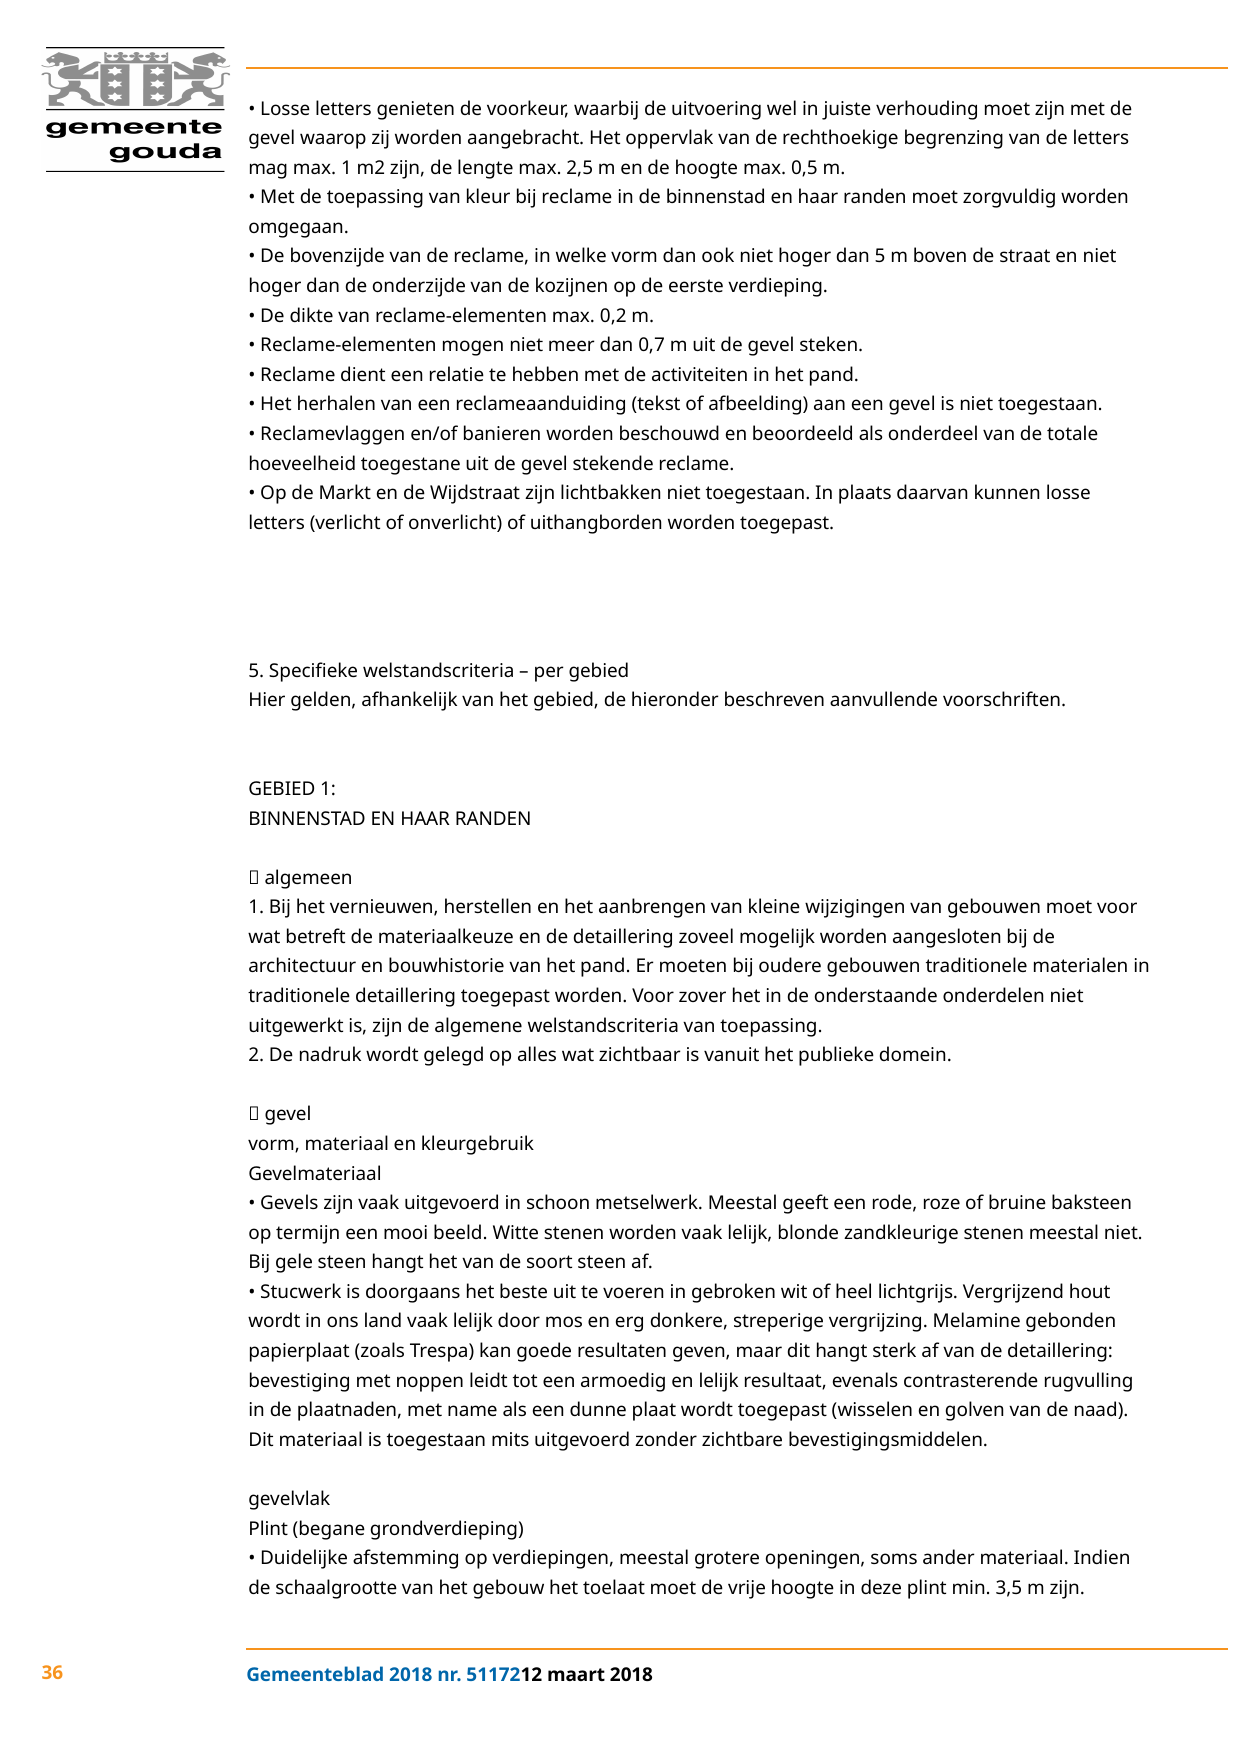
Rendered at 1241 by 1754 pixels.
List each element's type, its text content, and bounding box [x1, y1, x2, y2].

text • Op de Markt en de Wijdstraat zijn lichtbakken niet toegestaan. In plaats daarvan kunnen losse letters (verlicht of onverlicht) of uithangborden worden toegepast. [248, 479, 1152, 535]
text Plint (begane grondverdieping) [248, 1515, 1152, 1541]
text  gevel [248, 1101, 1152, 1126]
text • De dikte van reclame-elementen max. 0,2 m. [248, 302, 1152, 328]
text • Stucwerk is doorgaans het beste uit te voeren in gebroken wit of heel lichtgrijs. Vergrijzend hout wordt in ons land vaak lelijk door mos en erg donkere, streperige vergrijzing. Melamine gebonden papierplaat (zoals Trespa) kan goede resultaten geven, maar dit hangt sterk af van de detaillering: bevestiging met noppen leidt tot een armoedig en lelijk resultaat, evenals contrasterende rugvulling in de plaatnaden, met name als een dunne plaat wordt toegepast (wisselen en golven van de naad). Dit materiaal is toegestaan mits uitgevoerd zonder zichtbare bevestigingsmiddelen. [248, 1278, 1152, 1452]
text GEBIED 1: [248, 775, 1152, 801]
text • Gevels zijn vaak uitgevoerd in schoon metselwerk. Meestal geeft een rode, roze of bruine baksteen op termijn een mooi beeld. Witte stenen worden vaak lelijk, blonde zandkleurige stenen meestal niet. Bij gele steen hangt het van de soort steen af. [248, 1189, 1152, 1274]
text • Het herhalen van een reclameaanduiding (tekst of afbeelding) aan een gevel is niet toegestaan. [248, 391, 1152, 416]
text • Losse letters genieten de voorkeur, waarbij de uitvoering wel in juiste verhouding moet zijn met de gevel waarop zij worden aangebracht. Het oppervlak van de rechthoekige begrenzing van de letters mag max. 1 m2 zijn, de lengte max. 2,5 m en de hoogte max. 0,5 m. [248, 95, 1152, 180]
text • Duidelijke afstemming op verdiepingen, meestal grotere openingen, soms ander materiaal. Indien de schaalgrootte van het gebouw het toelaat moet de vrije hoogte in deze plint min. 3,5 m zijn. [248, 1544, 1152, 1600]
text • Reclamevlaggen en/of banieren worden beschouwd en beoordeeld als onderdeel van de totale hoeveelheid toegestane uit de gevel stekende reclame. [248, 420, 1152, 476]
text • Reclame-elementen mogen niet meer dan 0,7 m uit de gevel steken. [248, 331, 1152, 357]
text 2. De nadruk wordt gelegd op alles wat zichtbaar is vanuit het publieke domein. [248, 1041, 1152, 1067]
text Gevelmateriaal [248, 1160, 1152, 1186]
text gevelvlak [248, 1485, 1152, 1511]
text • Reclame dient een relatie te hebben met de activiteiten in het pand. [248, 361, 1152, 387]
text vorm, materiaal en kleurgebruik [248, 1130, 1152, 1156]
text BINNENSTAD EN HAAR RANDEN [248, 805, 1152, 831]
text Hier gelden, afhankelijk van het gebied, de hieronder beschreven aanvullende voorschriften. [248, 686, 1152, 712]
text • Met de toepassing van kleur bij reclame in de binnenstad en haar randen moet zorgvuldig worden omgegaan. [248, 183, 1152, 239]
picture [41, 47, 231, 172]
text  algemeen [248, 864, 1152, 890]
text • De bovenzijde van de reclame, in welke vorm dan ook niet hoger dan 5 m boven de straat en niet hoger dan de onderzijde van de kozijnen op de eerste verdieping. [248, 243, 1152, 298]
text 1. Bij het vernieuwen, herstellen en het aanbrengen van kleine wijzigingen van gebouwen moet voor wat betreft de materiaalkeuze en de detaillering zoveel mogelijk worden aangesloten bij de architectuur en bouwhistorie van het pand. Er moeten bij oudere gebouwen traditionele materialen in traditionele detaillering toegepast worden. Voor zover het in de onderstaande onderdelen niet uitgewerkt is, zijn de algemene welstandscriteria van toepassing. [248, 893, 1152, 1038]
text 5. Specifieke welstandscriteria – per gebied [248, 657, 1152, 683]
